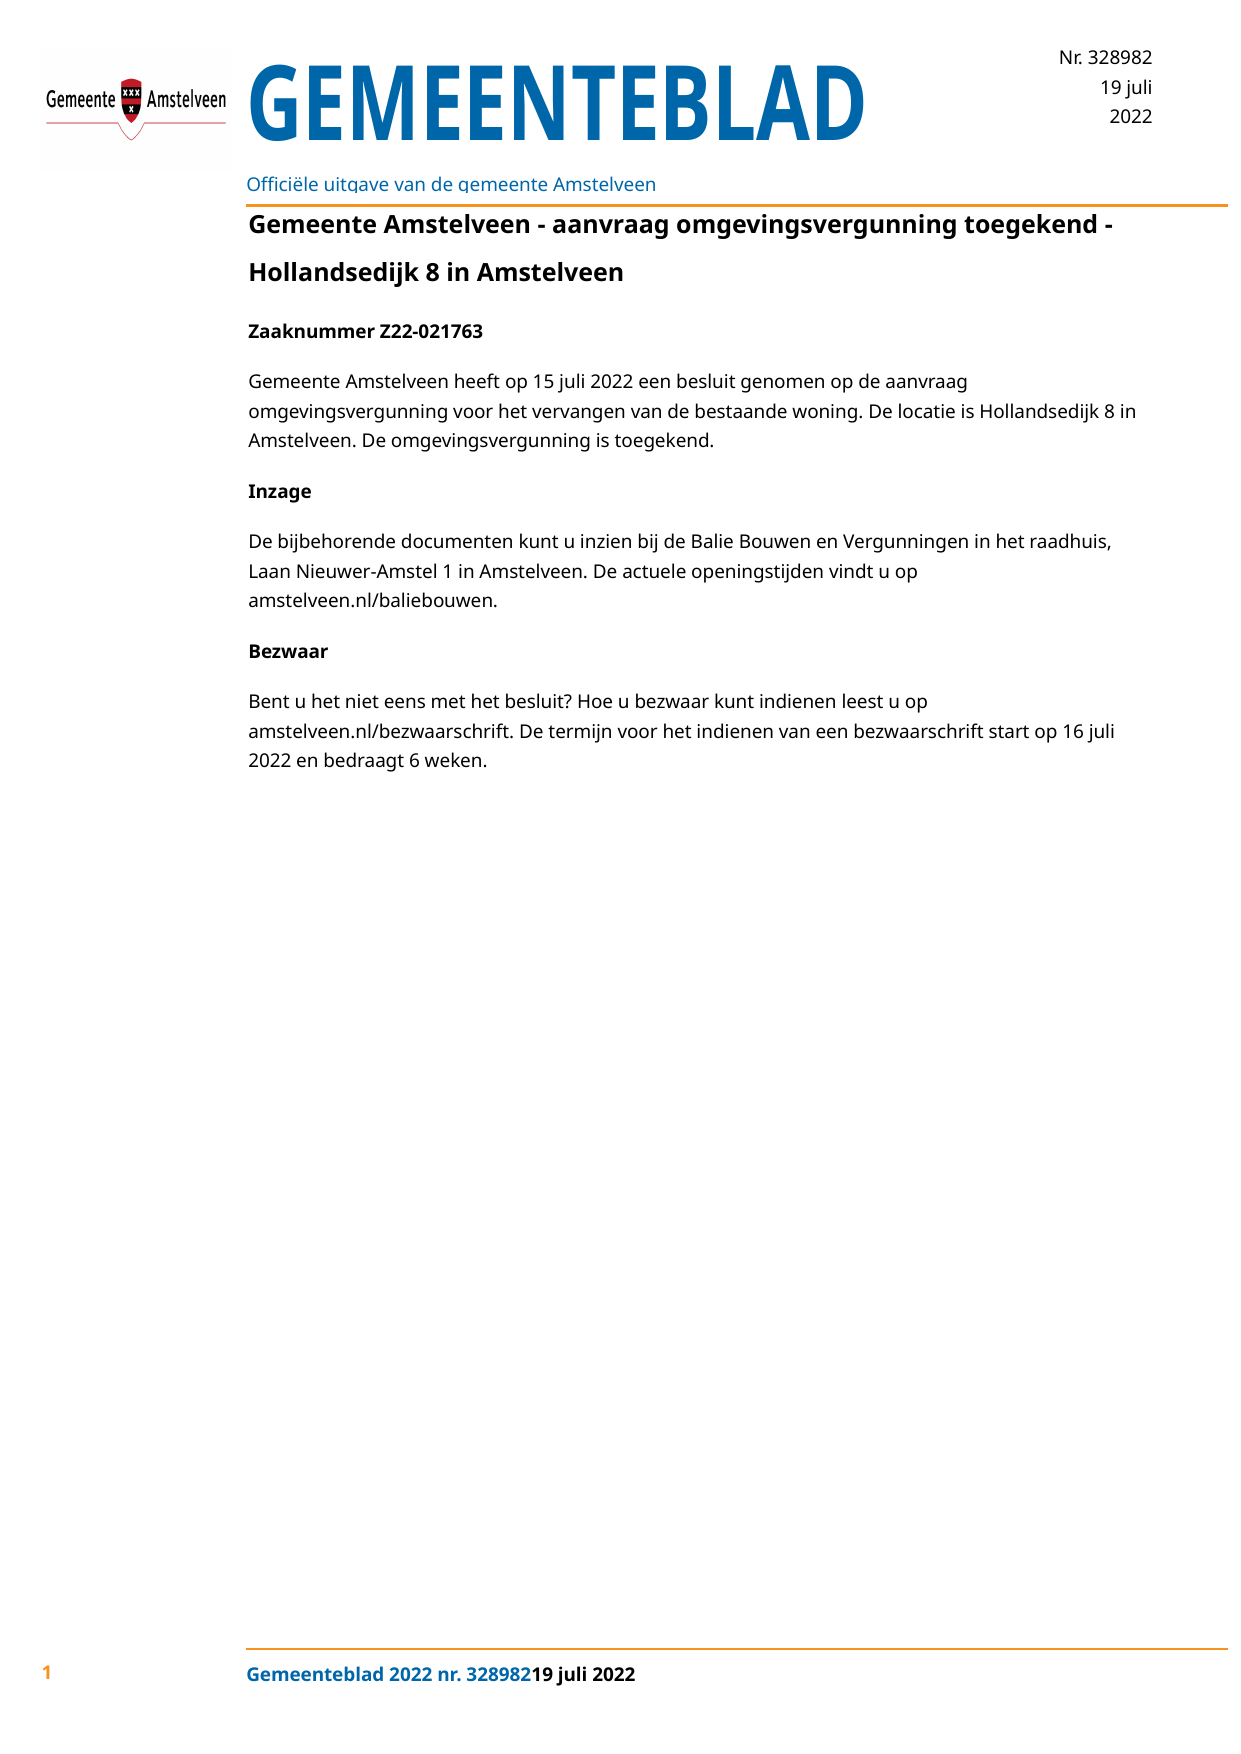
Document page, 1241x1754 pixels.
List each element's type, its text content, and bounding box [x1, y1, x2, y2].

text Gemeente Amstelveen - aanvraag omgevingsvergunning toegekend - Hollandsedijk 8 in Amstelveen [248, 207, 1152, 288]
text Zaaknummer Z22-021763 [248, 318, 1152, 344]
picture [41, 47, 231, 172]
text Bent u het niet eens met het besluit? Hoe u bezwaar kunt indienen leest u op amstelveen.nl/bezwaarschrift. De termijn voor het indienen van een bezwaarschrift start op 16 juli 2022 en bedraagt 6 weken. [248, 688, 1152, 773]
text De bijbehorende documenten kunt u inzien bij de Balie Bouwen en Vergunningen in het raadhuis, Laan Nieuwer-Amstel 1 in Amstelveen. De actuele openingstijden vindt u op amstelveen.nl/baliebouwen. [248, 528, 1152, 613]
text Inzage [248, 478, 1152, 504]
text Gemeente Amstelveen heeft op 15 juli 2022 een besluit genomen op de aanvraag omgevingsvergunning voor het vervangen van de bestaande woning. De locatie is Hollandsedijk 8 in Amstelveen. De omgevingsvergunning is toegekend. [248, 368, 1152, 453]
text Bezwaar [248, 638, 1152, 664]
